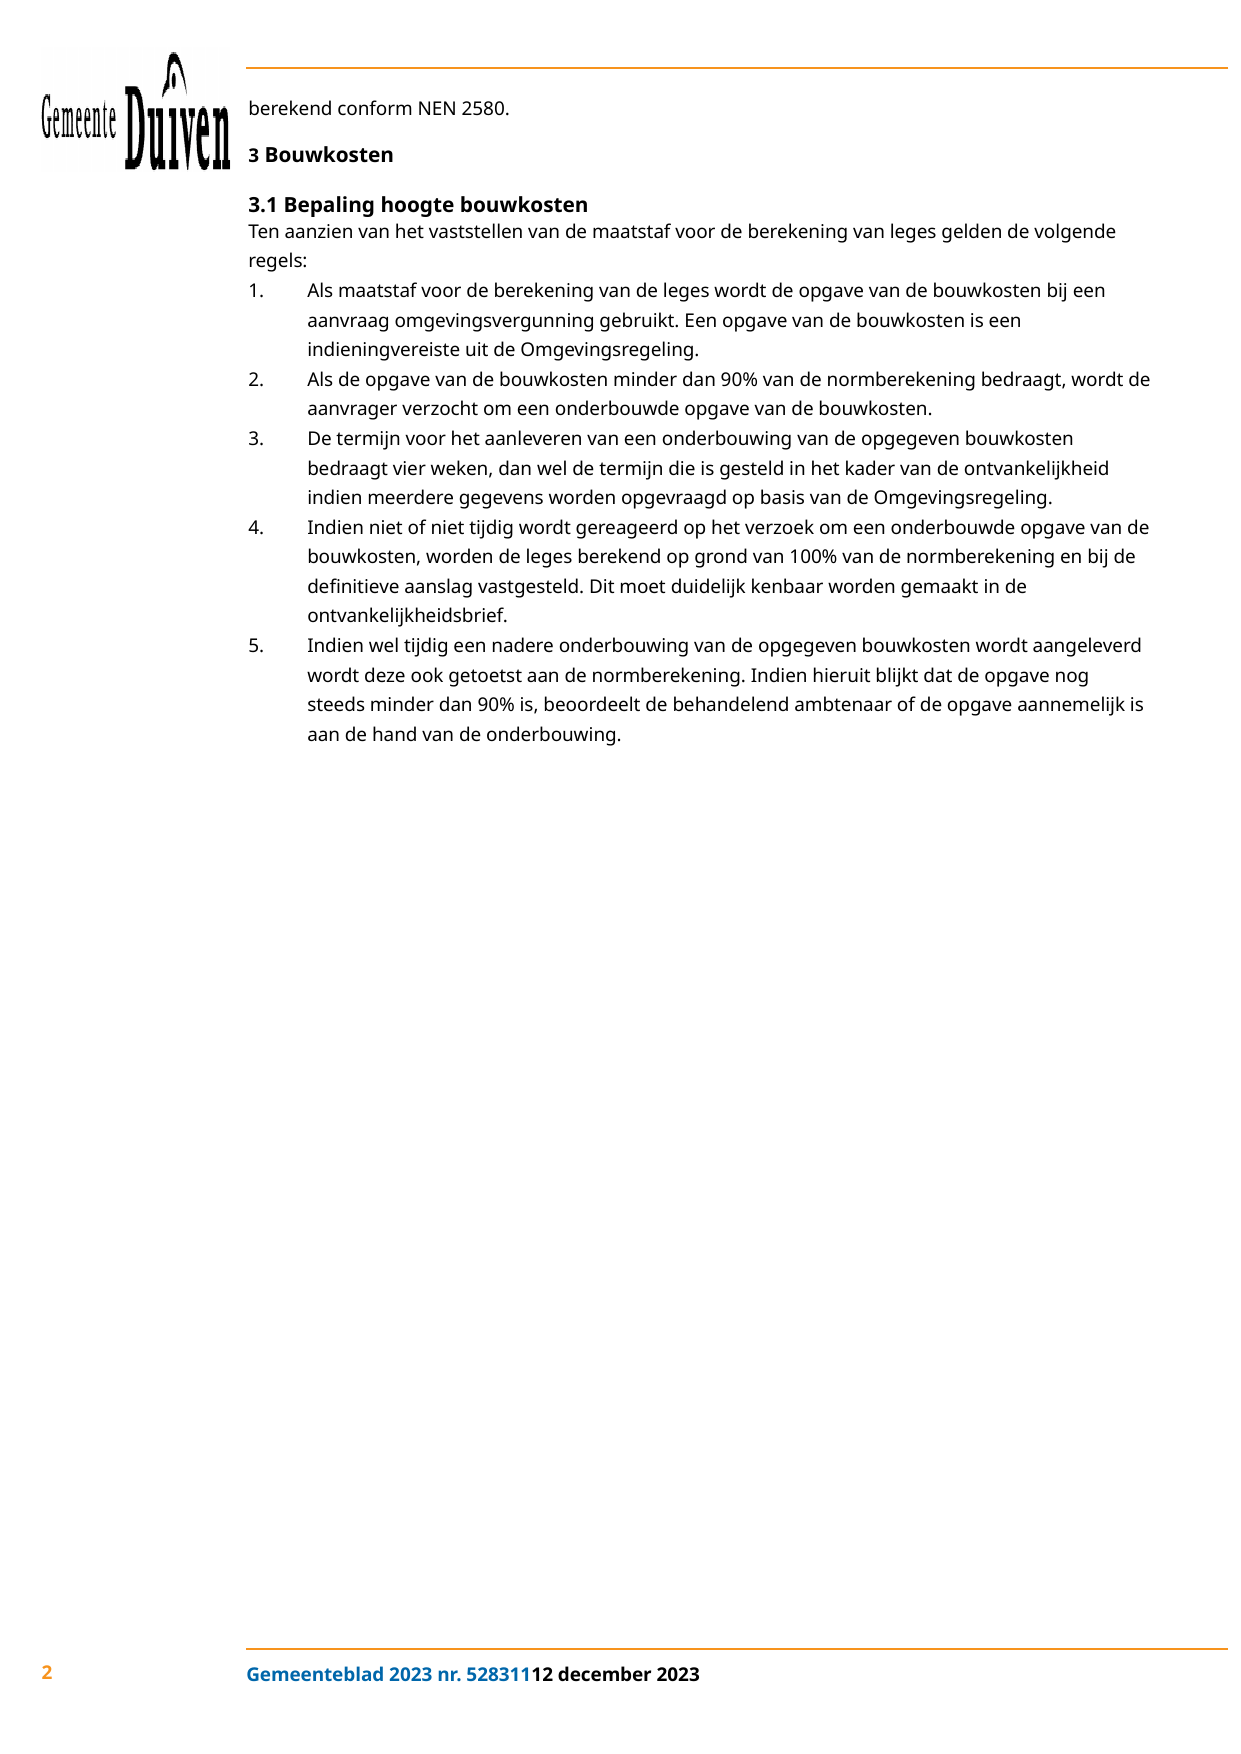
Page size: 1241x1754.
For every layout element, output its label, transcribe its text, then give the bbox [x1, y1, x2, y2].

list Indien niet of niet tijdig wordt gereageerd op het verzoek om een onderbouwde opgave van de bouwkosten, worden de leges berekend op grond van 100% van de normberekening en bij de definitieve aanslag vastgesteld. Dit moet duidelijk kenbaar worden gemaakt in de ontvankelijkheidsbrief. [248, 514, 1152, 628]
text Ten aanzien van het vaststellen van de maatstaf voor de berekening van leges gelden de volgende regels: [248, 218, 1152, 273]
text berekend conform NEN 2580. [248, 95, 1152, 121]
list Als de opgave van de bouwkosten minder dan 90% van de normberekening bedraagt, wordt de aanvrager verzocht om een onderbouwde opgave van de bouwkosten. [248, 366, 1152, 421]
text 3 Bouwkosten [248, 140, 1152, 169]
list Indien wel tijdig een nadere onderbouwing van de opgegeven bouwkosten wordt aangeleverd wordt deze ook getoetst aan de normberekening. Indien hieruit blijkt dat de opgave nog steeds minder dan 90% is, beoordeelt de behandelend ambtenaar of de opgave aannemelijk is aan de hand van de onderbouwing. [248, 632, 1152, 747]
list Als maatstaf voor de berekening van de leges wordt de opgave van de bouwkosten bij een aanvraag omgevingsvergunning gebruikt. Een opgave van de bouwkosten is een indieningvereiste uit de Omgevingsregeling. [248, 277, 1152, 362]
picture [41, 47, 231, 172]
text 3.1 Bepaling hoogte bouwkosten [248, 190, 1152, 218]
list De termijn voor het aanleveren van een onderbouwing van de opgegeven bouwkosten bedraagt vier weken, dan wel de termijn die is gesteld in het kader van de ontvankelijkheid indien meerdere gegevens worden opgevraagd op basis van de Omgevingsregeling. [248, 425, 1152, 510]
